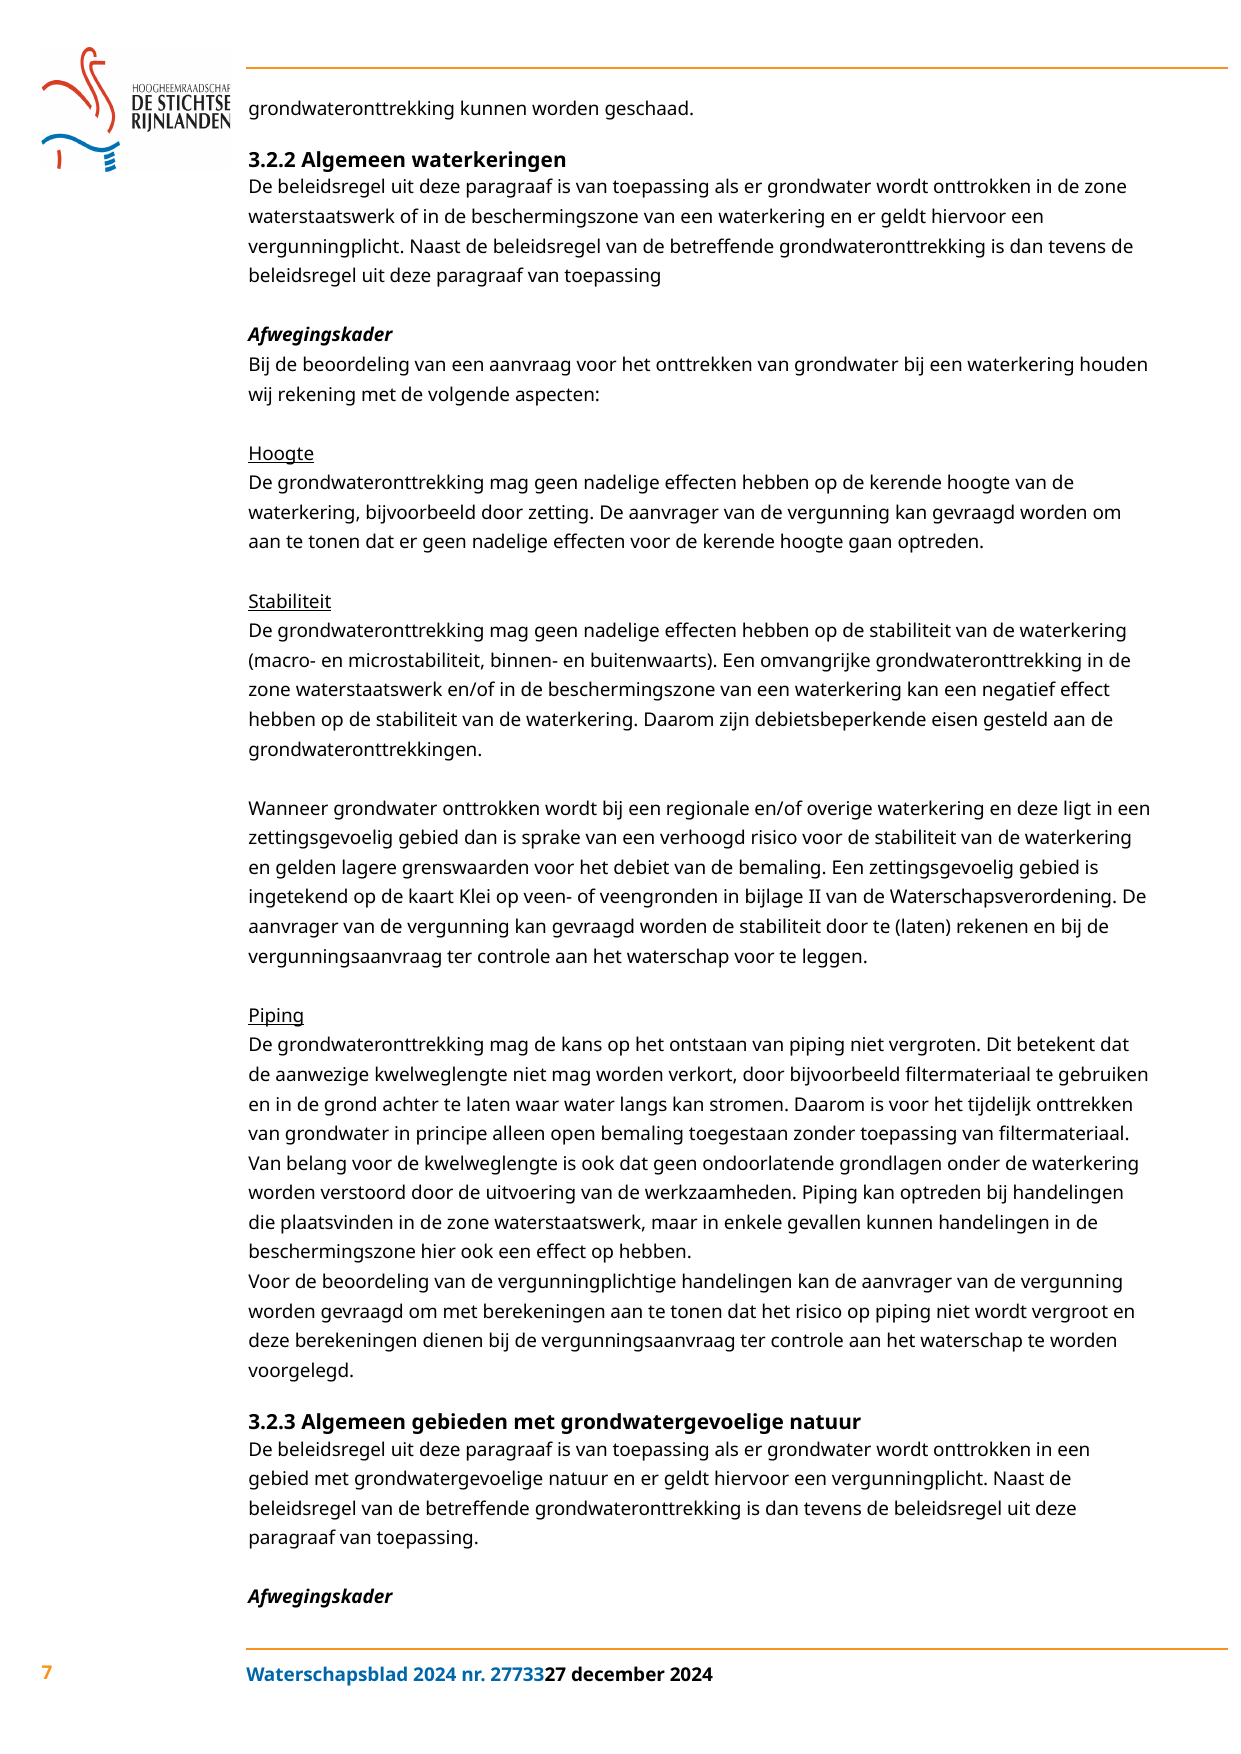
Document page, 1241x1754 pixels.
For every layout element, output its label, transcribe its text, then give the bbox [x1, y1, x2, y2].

text Afwegingskader [248, 1584, 1152, 1609]
text Afwegingskader [248, 322, 1152, 347]
text Van belang voor de kwelweglengte is ook dat geen ondoorlatende grondlagen onder de waterkering worden verstoord door de uitvoering van de werkzaamheden. Piping kan optreden bij handelingen die plaatsvinden in de zone waterstaatswerk, maar in enkele gevallen kunnen handelingen in de beschermingszone hier ook een effect op hebben. [248, 1150, 1152, 1264]
text De grondwateronttrekking mag geen nadelige effecten hebben op de stabiliteit van de waterkering (macro- en microstabiliteit, binnen- en buitenwaarts). Een omvangrijke grondwateronttrekking in de zone waterstaatswerk en/of in de beschermingszone van een waterkering kan een negatief effect hebben op de stabiliteit van de waterkering. Daarom zijn debietsbeperkende eisen gesteld aan de grondwateronttrekkingen. [248, 617, 1152, 761]
text Piping [248, 1002, 1152, 1028]
text De grondwateronttrekking mag geen nadelige effecten hebben op de kerende hoogte van de waterkering, bijvoorbeeld door zetting. De aanvrager van de vergunning kan gevraagd worden om aan te tonen dat er geen nadelige effecten voor de kerende hoogte gaan optreden. [248, 469, 1152, 554]
picture [41, 47, 231, 172]
text 3.2.2 Algemeen waterkeringen [248, 145, 1152, 174]
text Hoogte [248, 440, 1152, 466]
text Stabiliteit [248, 588, 1152, 613]
text grondwateronttrekking kunnen worden geschaad. [248, 95, 1152, 121]
text De beleidsregel uit deze paragraaf is van toepassing als er grondwater wordt onttrokken in een gebied met grondwatergevoelige natuur en er geldt hiervoor een vergunningplicht. Naast de beleidsregel van de betreffende grondwateronttrekking is dan tevens de beleidsregel uit deze paragraaf van toepassing. [248, 1436, 1152, 1550]
text Wanneer grondwater onttrokken wordt bij een regionale en/of overige waterkering en deze ligt in een zettingsgevoelig gebied dan is sprake van een verhoogd risico voor de stabiliteit van de waterkering en gelden lagere grenswaarden voor het debiet van de bemaling. Een zettingsgevoelig gebied is ingetekend op de kaart Klei op veen- of veengronden in bijlage II van de Waterschapsverordening. De aanvrager van de vergunning kan gevraagd worden de stabiliteit door te (laten) rekenen en bij de vergunningsaanvraag ter controle aan het waterschap voor te leggen. [248, 795, 1152, 968]
text Bij de beoordeling van een aanvraag voor het onttrekken van grondwater bij een waterkering houden wij rekening met de volgende aspecten: [248, 351, 1152, 406]
text De grondwateronttrekking mag de kans op het ontstaan van piping niet vergroten. Dit betekent dat de aanwezige kwelweglengte niet mag worden verkort, door bijvoorbeeld filtermateriaal te gebruiken en in de grond achter te laten waar water langs kan stromen. Daarom is voor het tijdelijk onttrekken van grondwater in principe alleen open bemaling toegestaan zonder toepassing van filtermateriaal. [248, 1032, 1152, 1146]
text Voor de beoordeling van de vergunningplichtige handelingen kan de aanvrager van de vergunning worden gevraagd om met berekeningen aan te tonen dat het risico op piping niet wordt vergroot en deze berekeningen dienen bij de vergunningsaanvraag ter controle aan het waterschap te worden voorgelegd. [248, 1268, 1152, 1383]
text 3.2.3 Algemeen gebieden met grondwatergevoelige natuur [248, 1407, 1152, 1436]
text De beleidsregel uit deze paragraaf is van toepassing als er grondwater wordt onttrokken in de zone waterstaatswerk of in de beschermingszone van een waterkering en er geldt hiervoor een vergunningplicht. Naast de beleidsregel van de betreffende grondwateronttrekking is dan tevens de beleidsregel uit deze paragraaf van toepassing [248, 174, 1152, 288]
